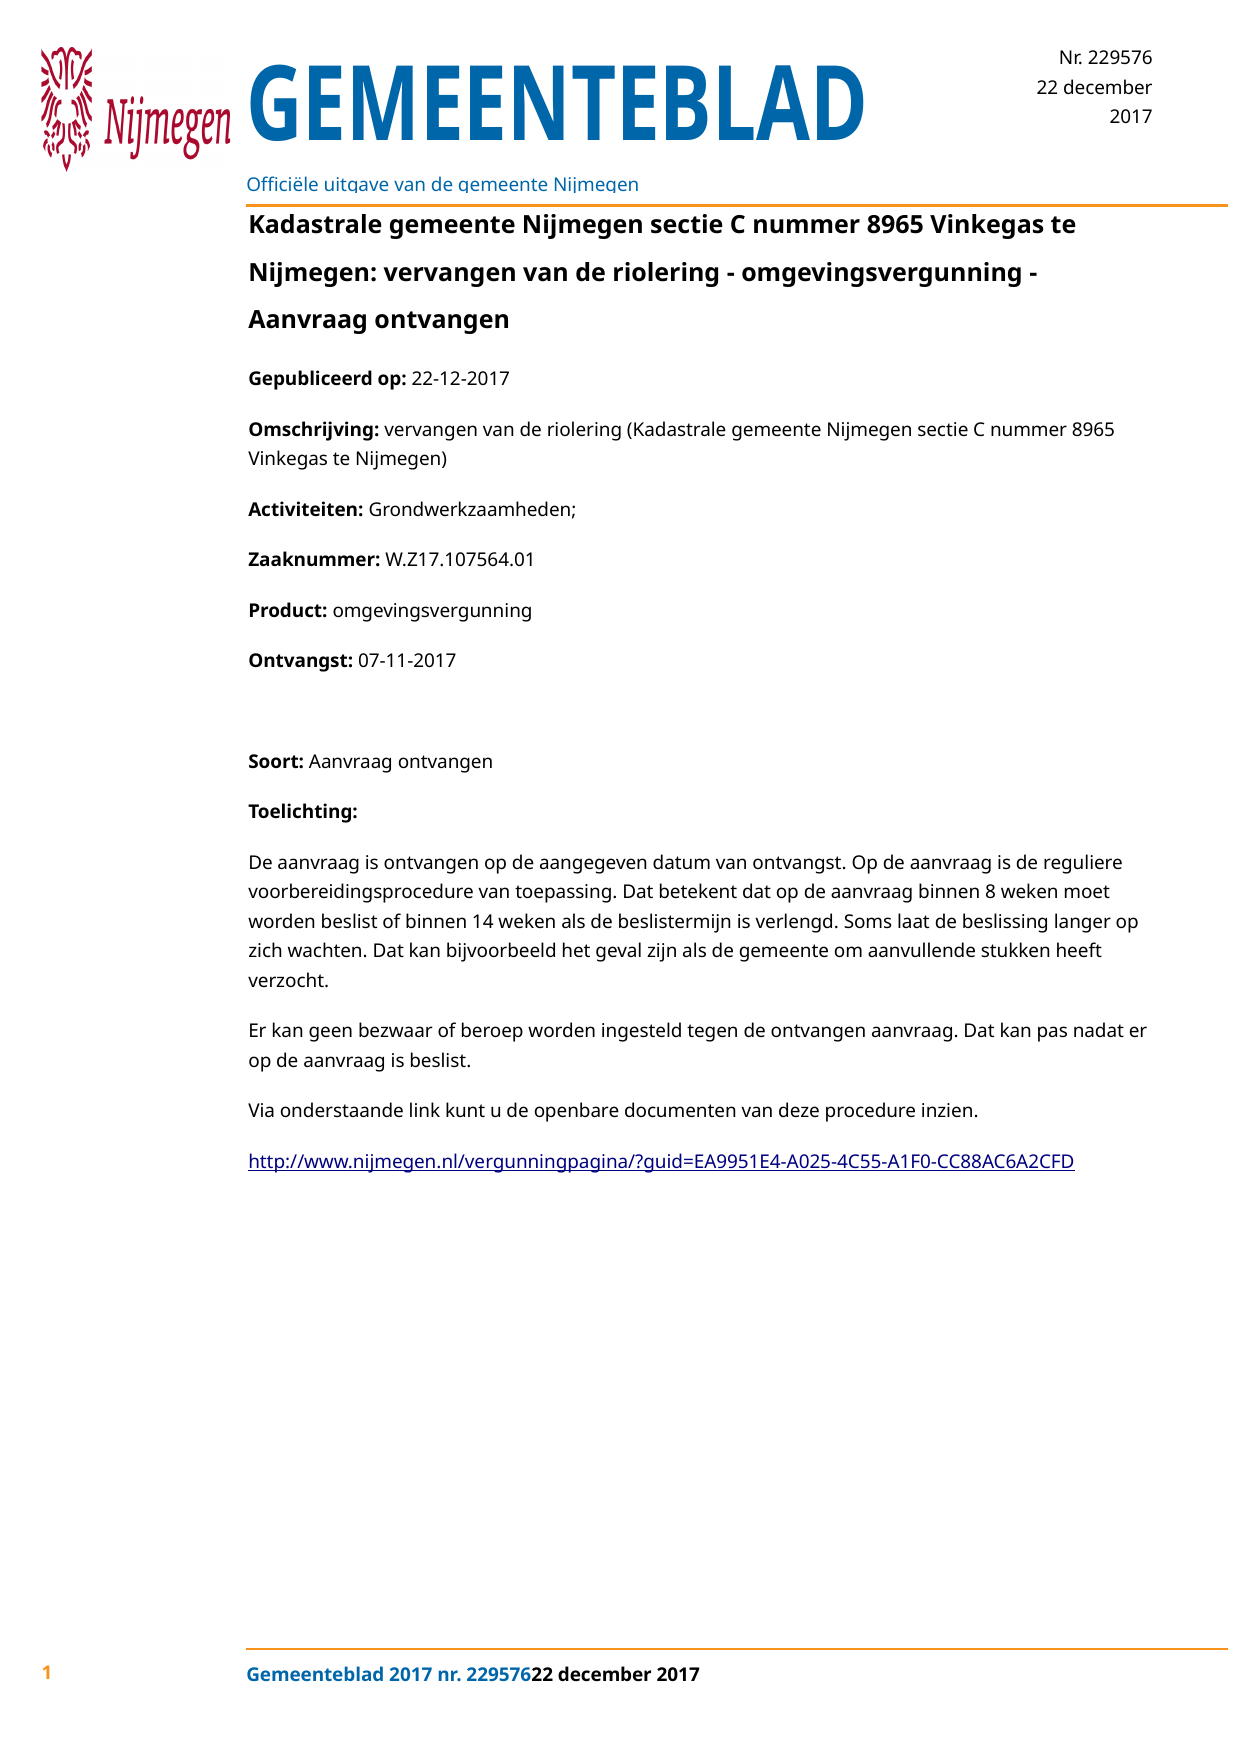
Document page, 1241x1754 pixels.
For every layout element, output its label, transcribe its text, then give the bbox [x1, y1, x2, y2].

text Er kan geen bezwaar of beroep worden ingesteld tegen de ontvangen aanvraag. Dat kan pas nadat er op de aanvraag is beslist. [248, 1018, 1152, 1073]
text Kadastrale gemeente Nijmegen sectie C nummer 8965 Vinkegas te Nijmegen: vervangen van de riolering - omgevingsvergunning - Aanvraag ontvangen [248, 207, 1152, 336]
text Soort: Aanvraag ontvangen [248, 748, 1152, 774]
text Product: omgevingsvergunning [248, 597, 1152, 622]
text Zaaknummer: W.Z17.107564.01 [248, 546, 1152, 572]
text Toelichting: [248, 798, 1152, 824]
text Omschrijving: vervangen van de riolering (Kadastrale gemeente Nijmegen sectie C nummer 8965 Vinkegas te Nijmegen) [248, 416, 1152, 471]
text Activiteiten: Grondwerkzaamheden; [248, 496, 1152, 522]
text http://www.nijmegen.nl/vergunningpagina/?guid=EA9951E4-A025-4C55-A1F0-CC88AC6A2CFD [248, 1148, 1152, 1174]
text Ontvangst: 07-11-2017 [248, 647, 1152, 673]
picture [41, 47, 231, 172]
text Via onderstaande link kunt u de openbare documenten van deze procedure inzien. [248, 1098, 1152, 1123]
text Gepubliceerd op: 22-12-2017 [248, 366, 1152, 391]
text De aanvraag is ontvangen op de aangegeven datum van ontvangst. Op de aanvraag is de reguliere voorbereidingsprocedure van toepassing. Dat betekent dat op de aanvraag binnen 8 weken moet worden beslist of binnen 14 weken als de beslistermijn is verlengd. Soms laat de beslissing langer op zich wachten. Dat kan bijvoorbeeld het geval zijn als de gemeente om aanvullende stukken heeft verzocht. [248, 849, 1152, 993]
